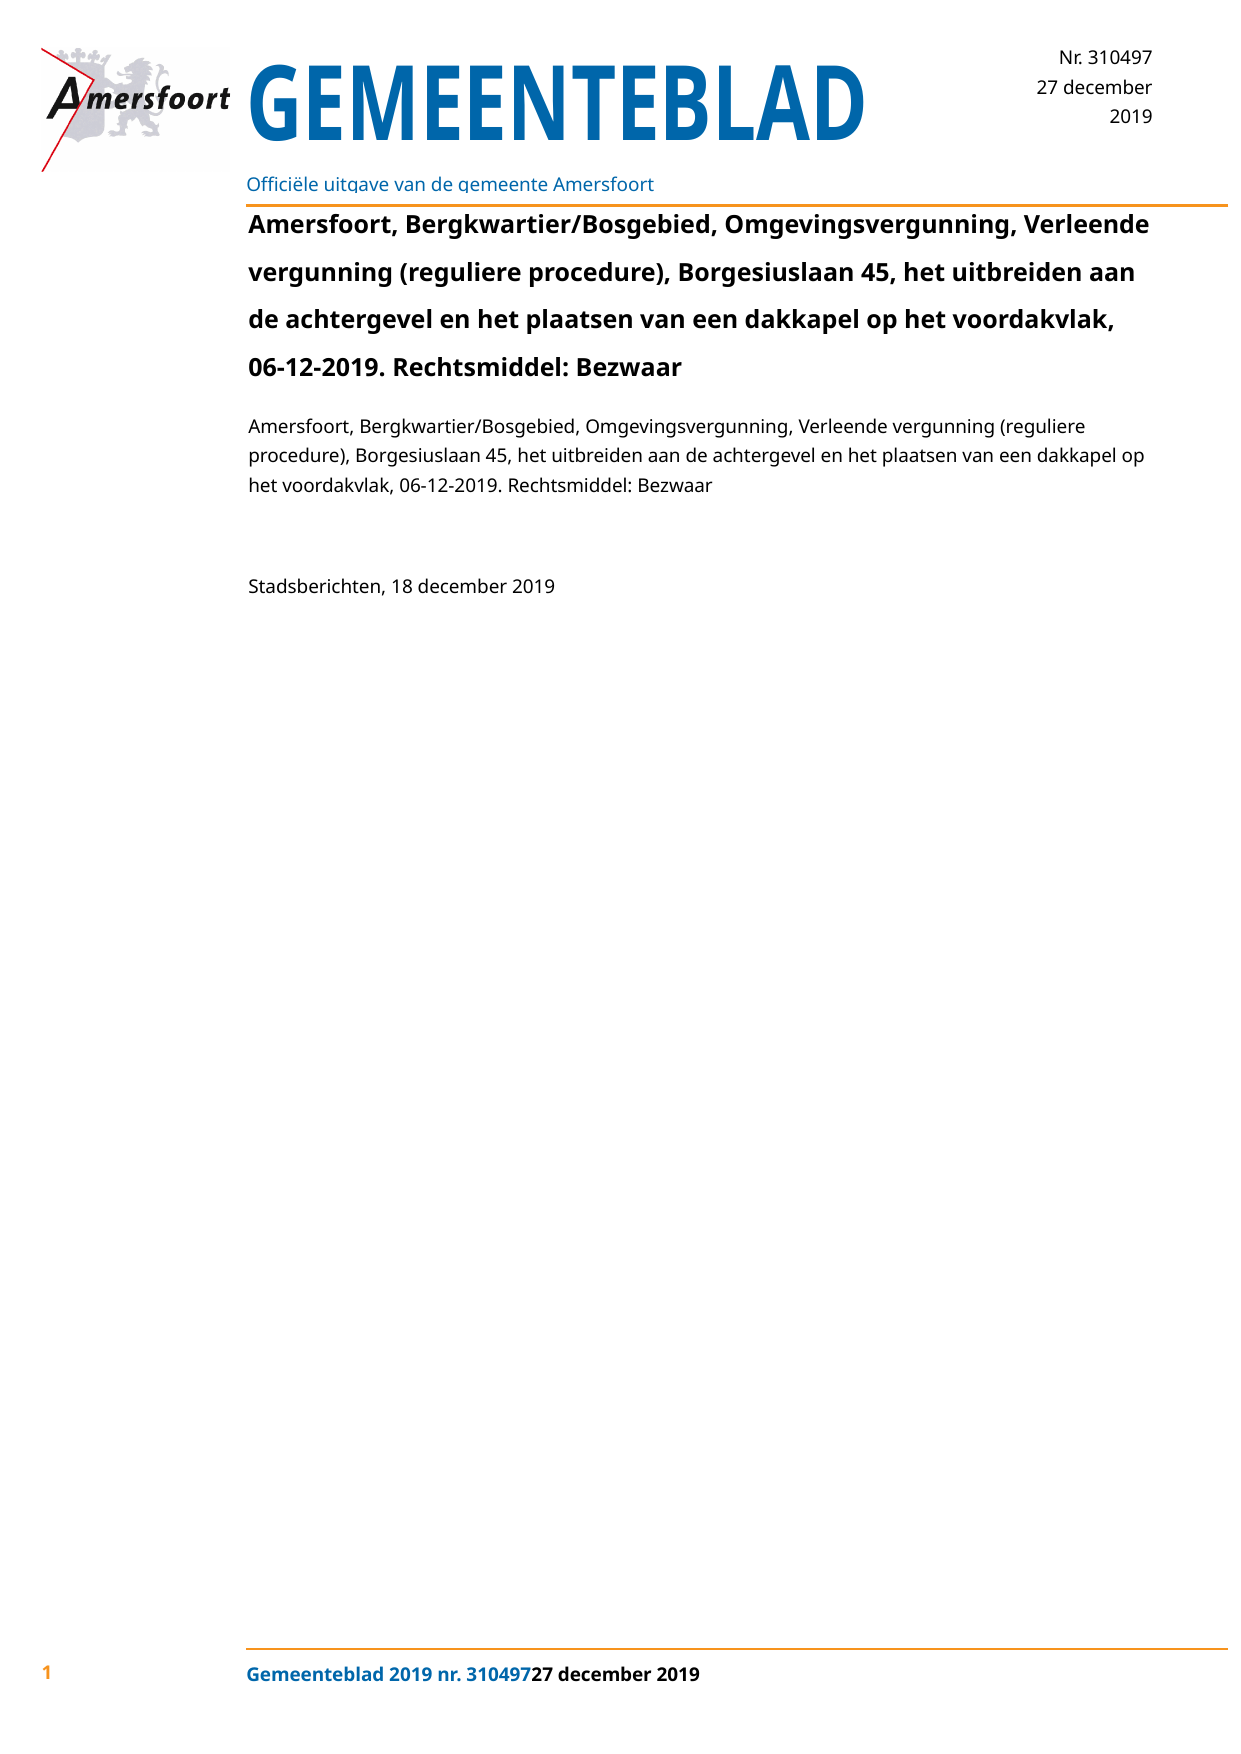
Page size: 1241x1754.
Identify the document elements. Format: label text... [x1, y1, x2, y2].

text Stadsberichten, 18 december 2019 [248, 573, 1152, 599]
text Amersfoort, Bergkwartier/Bosgebied, Omgevingsvergunning, Verleende vergunning (reguliere procedure), Borgesiuslaan 45, het uitbreiden aan de achtergevel en het plaatsen van een dakkapel op het voordakvlak, 06-12-2019. Rechtsmiddel: Bezwaar [248, 413, 1152, 498]
text Amersfoort, Bergkwartier/Bosgebied, Omgevingsvergunning, Verleende vergunning (reguliere procedure), Borgesiuslaan 45, het uitbreiden aan de achtergevel en het plaatsen van een dakkapel op het voordakvlak, 06-12-2019. Rechtsmiddel: Bezwaar [248, 207, 1152, 384]
picture [41, 47, 231, 172]
